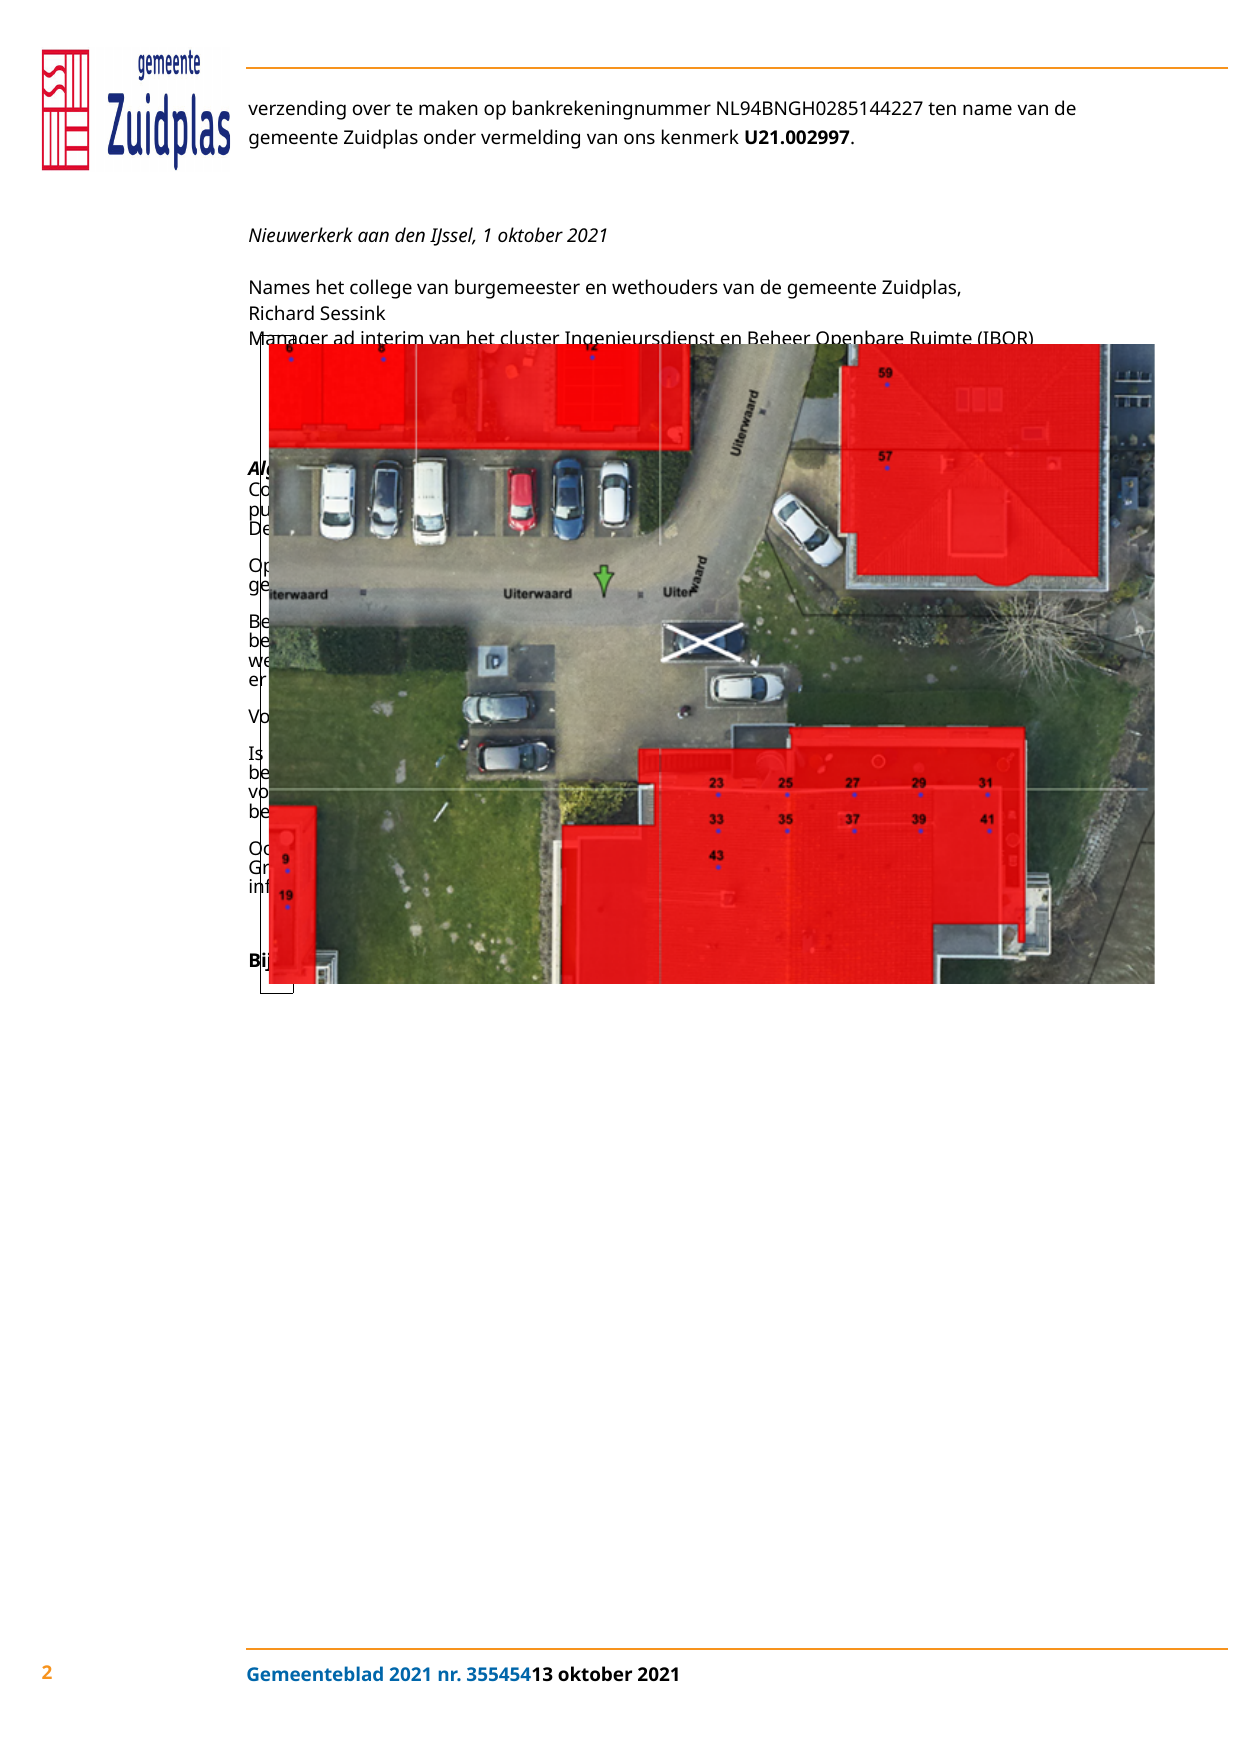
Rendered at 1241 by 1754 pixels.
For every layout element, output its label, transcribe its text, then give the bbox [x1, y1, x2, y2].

picture [268, 344, 1155, 984]
text Richard Sessink [248, 300, 1152, 326]
text Nieuwerkerk aan den IJssel, 1 oktober 2021 [248, 223, 1152, 248]
text Names het college van burgemeester en wethouders van de gemeente Zuidplas, [248, 274, 1152, 300]
text Manager ad interim van het cluster Ingenieursdienst en Beheer Openbare Ruimte (IBOR) [248, 326, 1152, 351]
picture [41, 47, 231, 172]
text verzending over te maken op bankrekeningnummer NL94BNGH0285144227 ten name van de gemeente Zuidplas onder vermelding van ons kenmerk U21.002997. [248, 95, 1152, 150]
